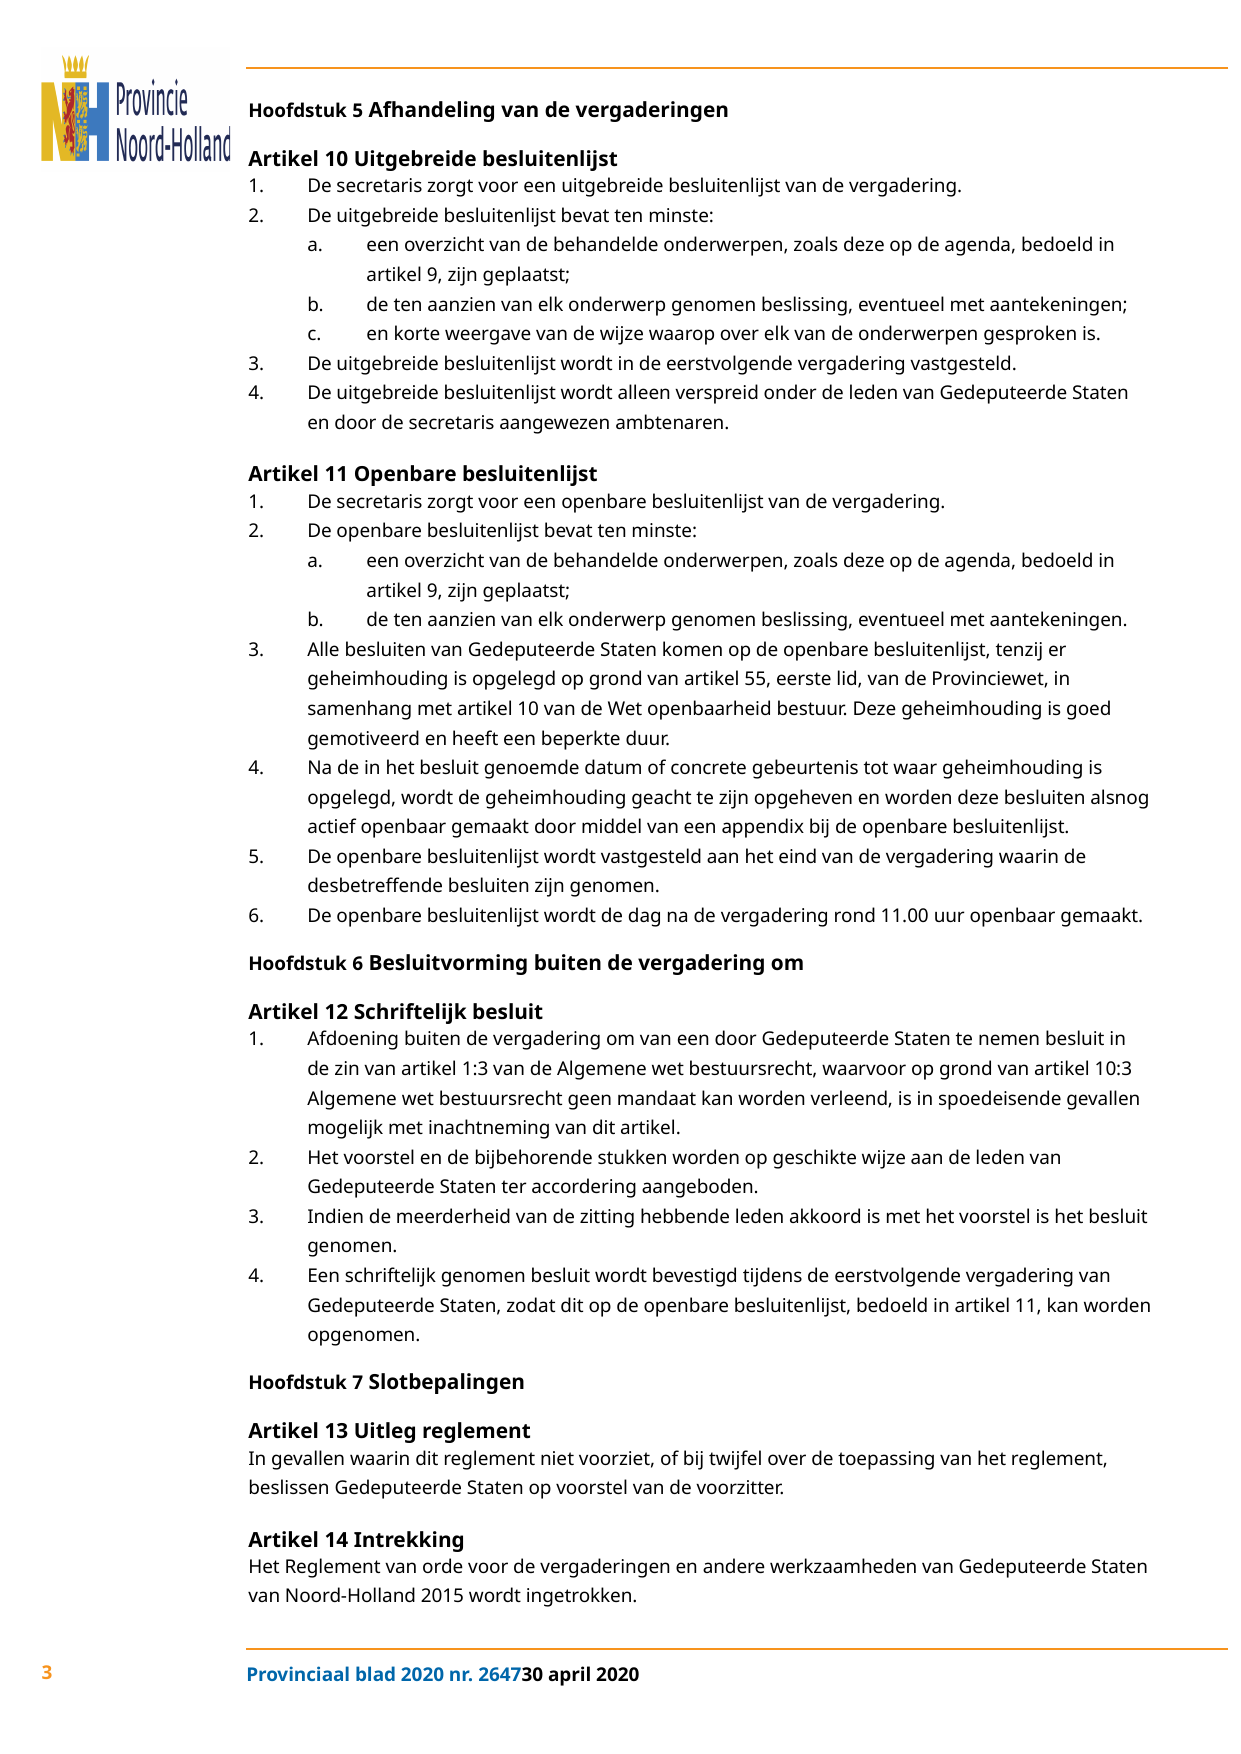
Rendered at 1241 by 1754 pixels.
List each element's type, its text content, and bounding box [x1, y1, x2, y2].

list De openbare besluitenlijst wordt vastgesteld aan het eind van de vergadering waarin de desbetreffende besluiten zijn genomen. [248, 843, 1152, 898]
list De openbare besluitenlijst bevat ten minste: [248, 518, 1152, 543]
text Artikel 11 Openbare besluitenlijst [248, 459, 1152, 488]
list een overzicht van de behandelde onderwerpen, zoals deze op de agenda, bedoeld in artikel 9, zijn geplaatst; [307, 232, 1152, 287]
list en korte weergave van de wijze waarop over elk van de onderwerpen gesproken is. [307, 320, 1152, 346]
text Hoofdstuk 5 Afhandeling van de vergaderingen [248, 95, 1152, 123]
text In gevallen waarin dit reglement niet voorziet, of bij twijfel over de toepassing van het reglement, beslissen Gedeputeerde Staten op voorstel van de voorzitter. [248, 1445, 1152, 1500]
list Afdoening buiten de vergadering om van een door Gedeputeerde Staten te nemen besluit in de zin van artikel 1:3 van de Algemene wet bestuursrecht, waarvoor op grond van artikel 10:3 Algemene wet bestuursrecht geen mandaat kan worden verleend, is in spoedeisende gevallen mogelijk met inachtneming van dit artikel. [248, 1026, 1152, 1140]
list De uitgebreide besluitenlijst wordt alleen verspreid onder de leden van Gedeputeerde Staten en door de secretaris aangewezen ambtenaren. [248, 379, 1152, 435]
list de ten aanzien van elk onderwerp genomen beslissing, eventueel met aantekeningen; [307, 291, 1152, 317]
text Hoofdstuk 7 Slotbepalingen [248, 1367, 1152, 1395]
list Alle besluiten van Gedeputeerde Staten komen op de openbare besluitenlijst, tenzij er geheimhouding is opgelegd op grond van artikel 55, eerste lid, van de Provinciewet, in samenhang met artikel 10 van de Wet openbaarheid bestuur. Deze geheimhouding is goed gemotiveerd en heeft een beperkte duur. [248, 636, 1152, 750]
list Een schriftelijk genomen besluit wordt bevestigd tijdens de eerstvolgende vergadering van Gedeputeerde Staten, zodat dit op de openbare besluitenlijst, bedoeld in artikel 11, kan worden opgenomen. [248, 1262, 1152, 1347]
list Het voorstel en de bijbehorende stukken worden op geschikte wijze aan de leden van Gedeputeerde Staten ter accordering aangeboden. [248, 1144, 1152, 1199]
list De secretaris zorgt voor een openbare besluitenlijst van de vergadering. [248, 488, 1152, 514]
list De uitgebreide besluitenlijst bevat ten minste: [248, 202, 1152, 228]
text Artikel 10 Uitgebreide besluitenlijst [248, 144, 1152, 172]
text Hoofdstuk 6 Besluitvorming buiten de vergadering om [248, 948, 1152, 976]
text Het Reglement van orde voor de vergaderingen en andere werkzaamheden van Gedeputeerde Staten van Noord-Holland 2015 wordt ingetrokken. [248, 1553, 1152, 1608]
text Artikel 12 Schriftelijk besluit [248, 997, 1152, 1026]
list De uitgebreide besluitenlijst wordt in de eerstvolgende vergadering vastgesteld. [248, 350, 1152, 376]
picture [41, 47, 231, 172]
list Na de in het besluit genoemde datum of concrete gebeurtenis tot waar geheimhouding is opgelegd, wordt de geheimhouding geacht te zijn opgeheven en worden deze besluiten alsnog actief openbaar gemaakt door middel van een appendix bij de openbare besluitenlijst. [248, 754, 1152, 839]
list de ten aanzien van elk onderwerp genomen beslissing, eventueel met aantekeningen. [307, 606, 1152, 632]
list Indien de meerderheid van de zitting hebbende leden akkoord is met het voorstel is het besluit genomen. [248, 1203, 1152, 1258]
list een overzicht van de behandelde onderwerpen, zoals deze op de agenda, bedoeld in artikel 9, zijn geplaatst; [307, 547, 1152, 602]
text Artikel 13 Uitleg reglement [248, 1416, 1152, 1445]
list De openbare besluitenlijst wordt de dag na de vergadering rond 11.00 uur openbaar gemaakt. [248, 902, 1152, 928]
text Artikel 14 Intrekking [248, 1525, 1152, 1553]
list De secretaris zorgt voor een uitgebreide besluitenlijst van de vergadering. [248, 172, 1152, 198]
